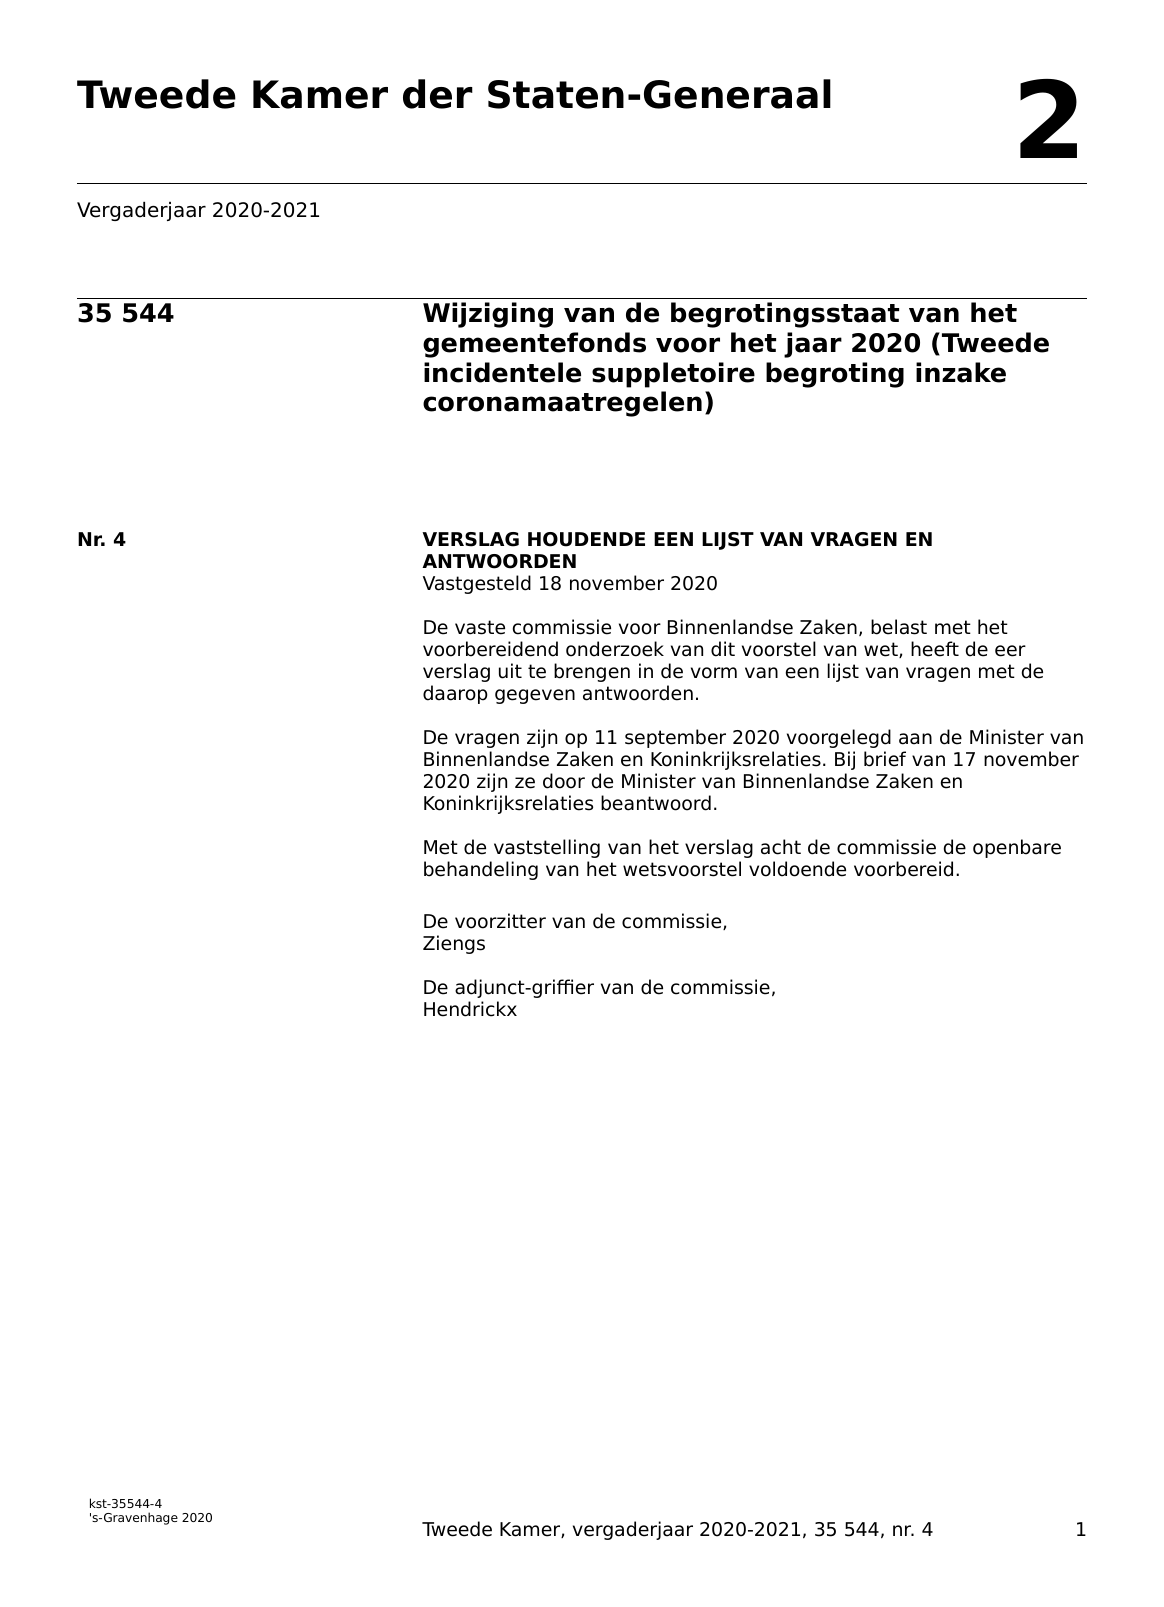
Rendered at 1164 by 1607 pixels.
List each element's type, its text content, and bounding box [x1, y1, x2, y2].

subtitle 35 544 Wijziging van de begrotingsstaat van het gemeentefonds voor het jaar 2020 (Tweede incidentele suppletoire begroting inzake coronamaatregelen) [77, 299, 1087, 418]
text 's-Gravenhage 2020 [88, 1511, 323, 1525]
table_header 2 [886, 59, 1087, 183]
table_cell Vergaderjaar 2020-2021 [77, 184, 1087, 298]
table_header Tweede Kamer der Staten-Generaal [77, 59, 886, 183]
text Vastgesteld 18 november 2020 [422, 573, 1087, 595]
text De adjunct-griffier van de commissie, Hendrickx [422, 977, 1087, 1021]
text kst-35544-4 [88, 1497, 323, 1511]
subtitle Nr. 4 VERSLAG HOUDENDE EEN LIJST VAN VRAGEN EN ANTWOORDEN [77, 529, 1087, 573]
text De voorzitter van de commissie, Ziengs [422, 911, 1087, 955]
text Met de vaststelling van het verslag acht de commissie de openbare behandeling van het wetsvoorstel voldoende voorbereid. [422, 837, 1087, 881]
text De vaste commissie voor Binnenlandse Zaken, belast met het voorbereidend onderzoek van dit voorstel van wet, heeft de eer verslag uit te brengen in de vorm van een lijst van vragen met de daarop gegeven antwoorden. [422, 617, 1087, 705]
text De vragen zijn op 11 september 2020 voorgelegd aan de Minister van Binnenlandse Zaken en Koninkrijksrelaties. Bij brief van 17 november 2020 zijn ze door de Minister van Binnenlandse Zaken en Koninkrijksrelaties beantwoord. [422, 727, 1087, 815]
